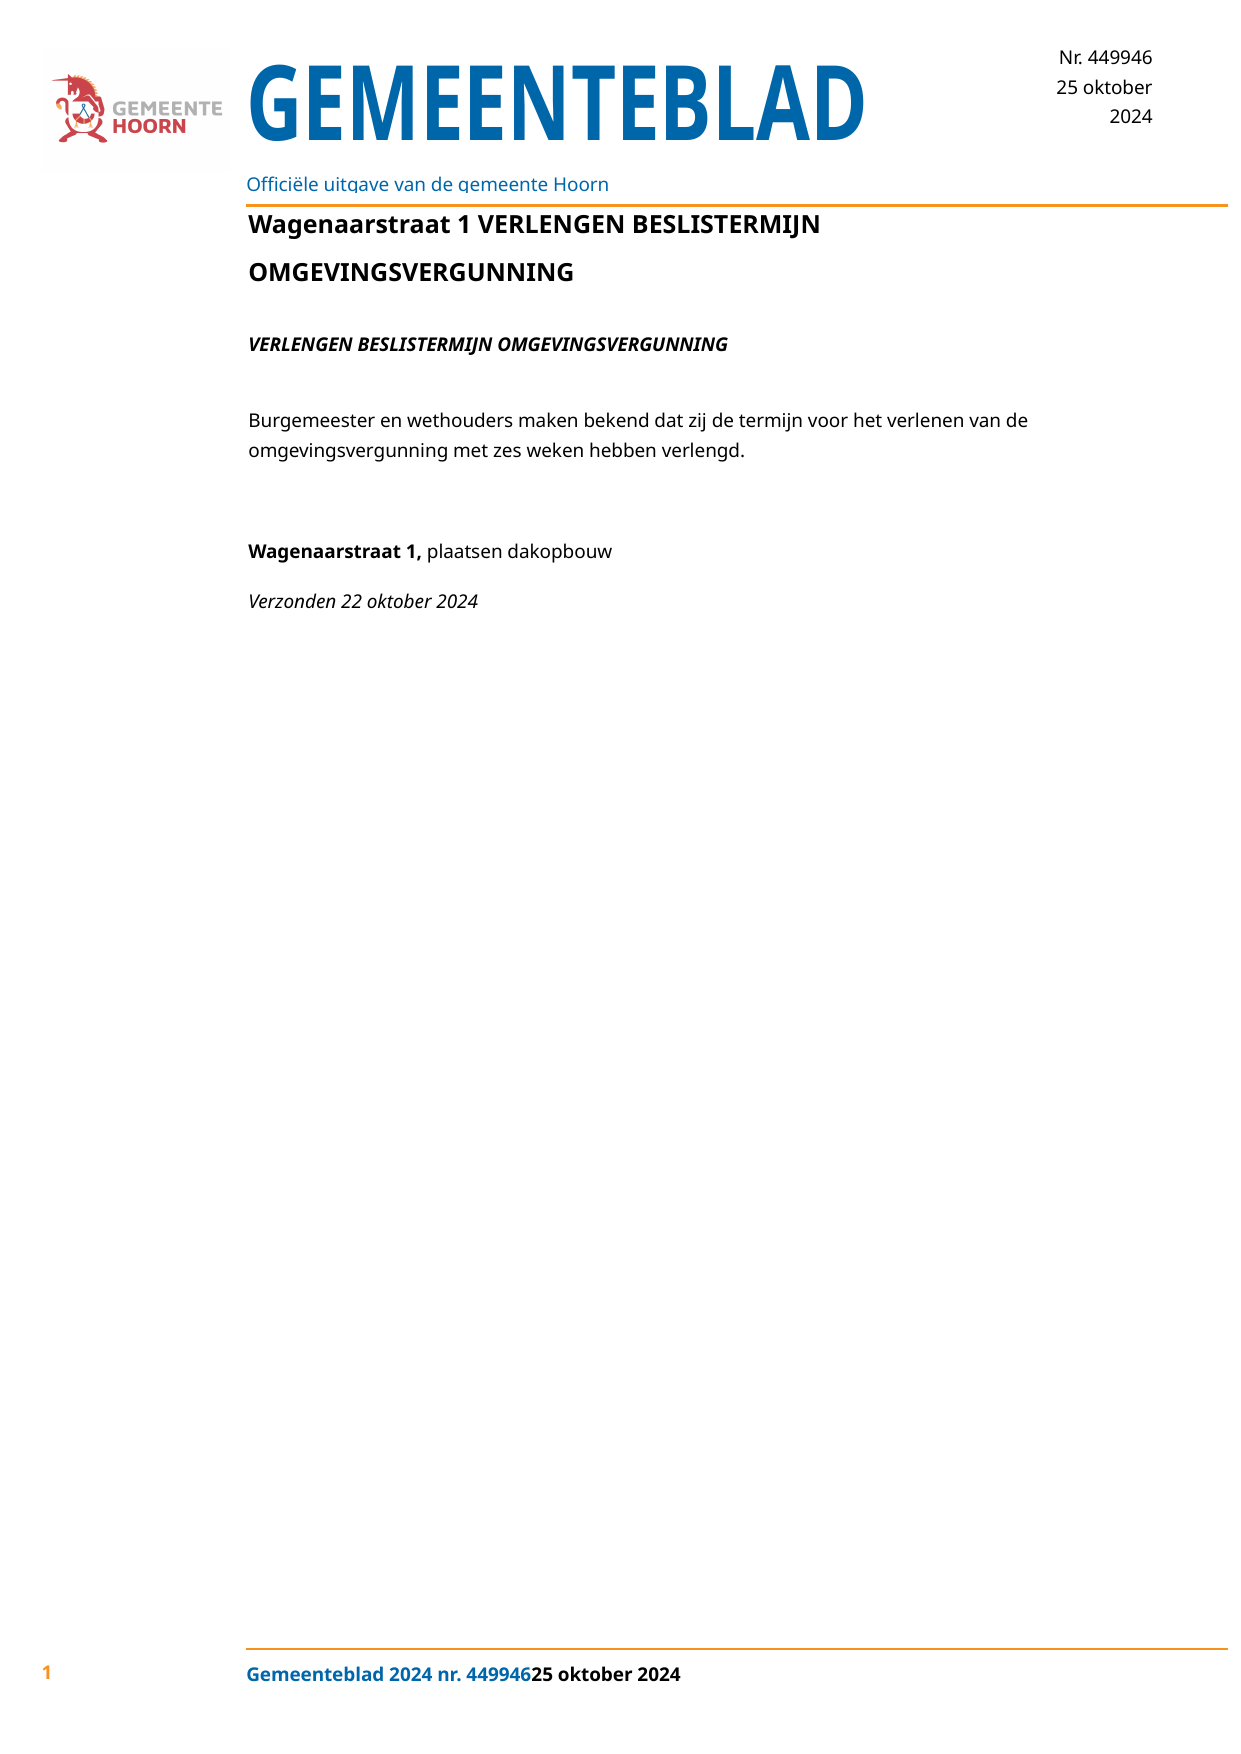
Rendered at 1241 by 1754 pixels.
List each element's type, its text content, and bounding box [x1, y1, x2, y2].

text Verzonden 22 oktober 2024 [248, 588, 1152, 614]
text Burgemeester en wethouders maken bekend dat zij de termijn voor het verlenen van de omgevingsvergunning met zes weken hebben verlengd. [248, 408, 1152, 463]
text Wagenaarstraat 1 VERLENGEN BESLISTERMIJN OMGEVINGSVERGUNNING [248, 207, 1152, 288]
picture [41, 47, 231, 172]
text VERLENGEN BESLISTERMIJN OMGEVINGSVERGUNNING [248, 331, 1152, 357]
text Wagenaarstraat 1, plaatsen dakopbouw [248, 538, 1152, 564]
